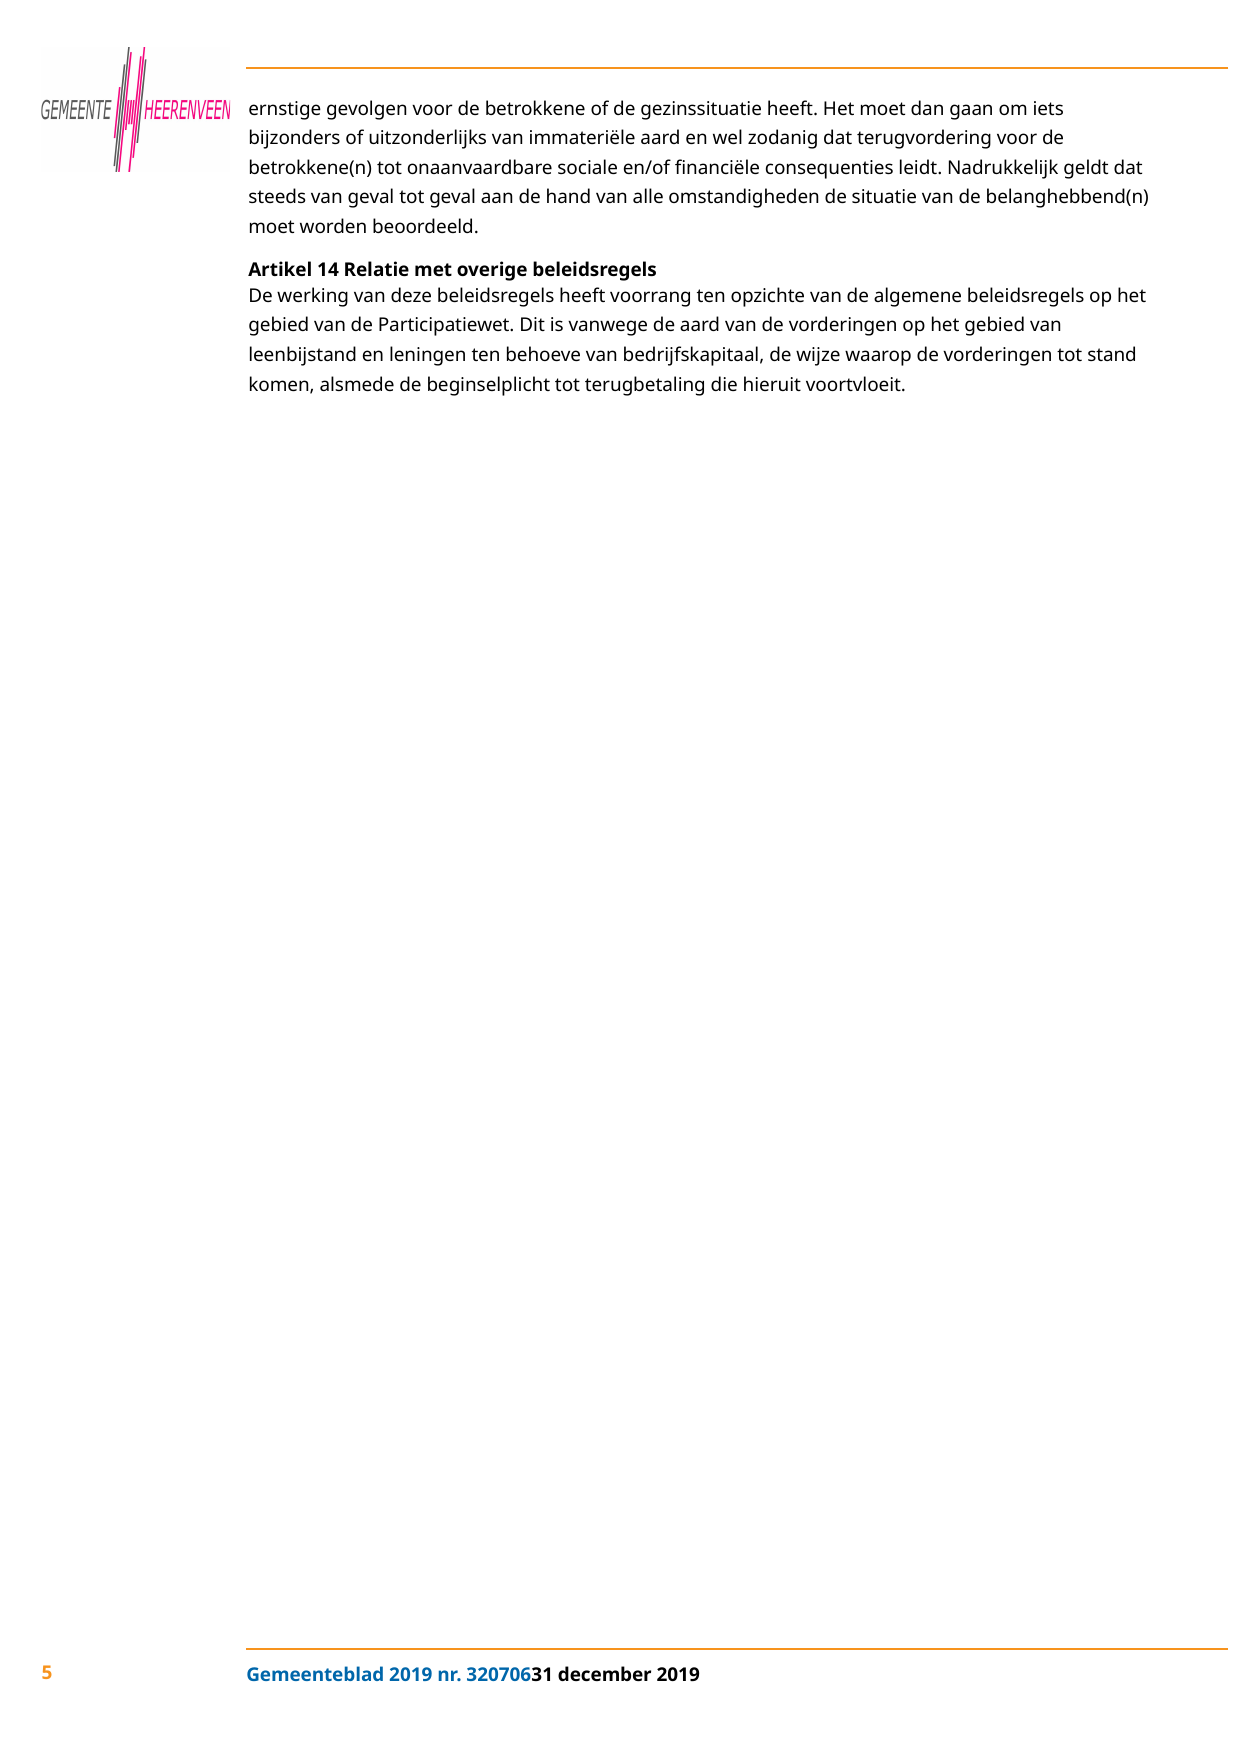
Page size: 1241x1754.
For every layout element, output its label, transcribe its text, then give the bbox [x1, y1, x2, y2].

text ernstige gevolgen voor de betrokkene of de gezinssituatie heeft. Het moet dan gaan om iets bijzonders of uitzonderlijks van immateriële aard en wel zodanig dat terugvordering voor de betrokkene(n) tot onaanvaardbare sociale en/of financiële consequenties leidt. Nadrukkelijk geldt dat steeds van geval tot geval aan de hand van alle omstandigheden de situatie van de belanghebbend(n) moet worden beoordeeld. [248, 95, 1152, 239]
text Artikel 14 Relatie met overige beleidsregels [248, 256, 1152, 282]
text De werking van deze beleidsregels heeft voorrang ten opzichte van de algemene beleidsregels op het gebied van de Participatiewet. Dit is vanwege de aard van de vorderingen op het gebied van leenbijstand en leningen ten behoeve van bedrijfskapitaal, de wijze waarop de vorderingen tot stand komen, alsmede de beginselplicht tot terugbetaling die hieruit voortvloeit. [248, 282, 1152, 396]
picture [41, 47, 231, 172]
